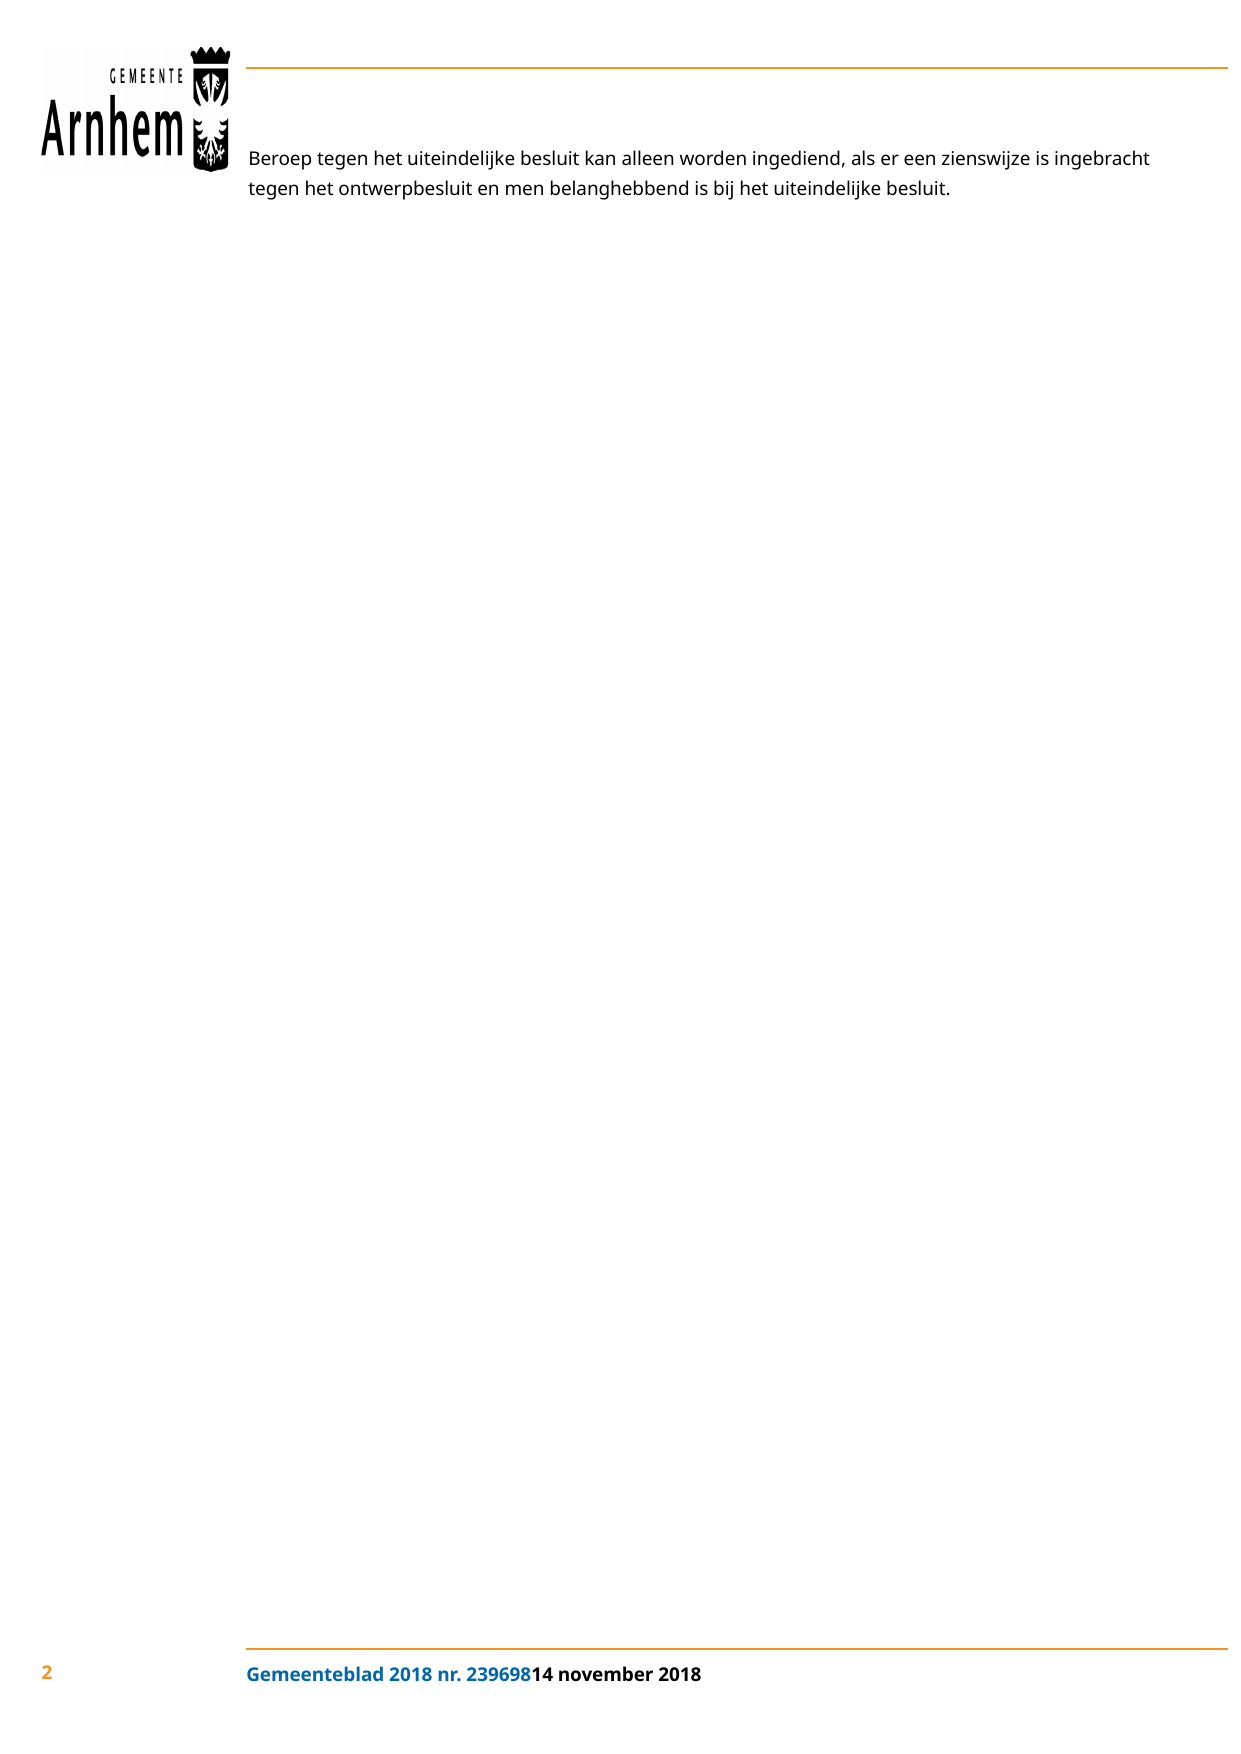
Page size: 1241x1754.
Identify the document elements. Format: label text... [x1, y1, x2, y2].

text Beroep tegen het uiteindelijke besluit kan alleen worden ingediend, als er een zienswijze is ingebracht tegen het ontwerpbesluit en men belanghebbend is bij het uiteindelijke besluit. [248, 145, 1152, 201]
picture [41, 47, 231, 172]
